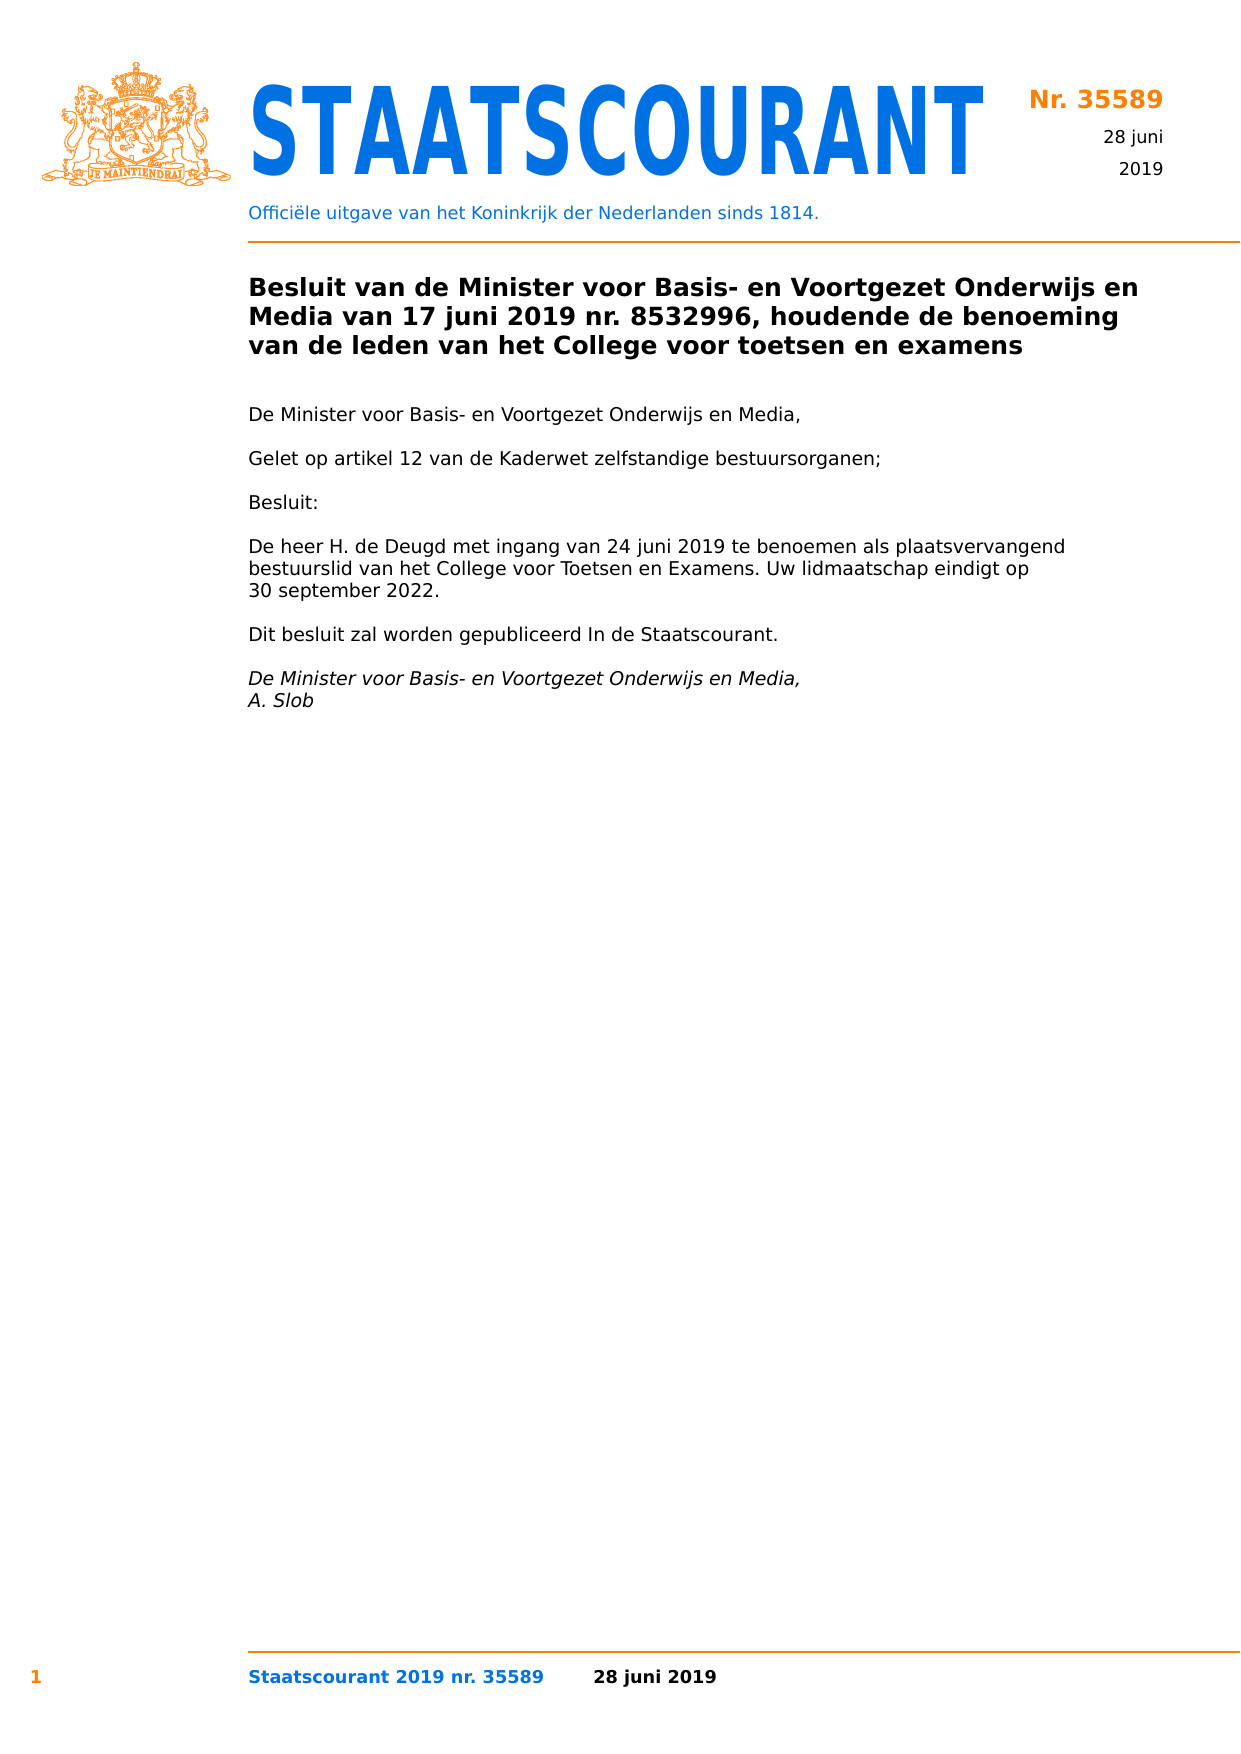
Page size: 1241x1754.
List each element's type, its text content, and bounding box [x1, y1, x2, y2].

picture [41, 62, 231, 186]
table_header Nr. 35589 [998, 62, 1240, 121]
table_cell Officiële uitgave van het Koninkrijk der Nederlanden sinds 1814. [248, 203, 1240, 241]
text Besluit: [248, 492, 1163, 514]
text De Minister voor Basis- en Voortgezet Onderwijs en Media, A. Slob [248, 667, 1163, 711]
text De Minister voor Basis- en Voortgezet Onderwijs en Media, [248, 404, 1163, 426]
table_cell 2019 [998, 153, 1240, 203]
subtitle Besluit van de Minister voor Basis- en Voortgezet Onderwijs en Media van 17 juni 2019 nr. 8532996, houdende de benoeming van de leden van het College voor toetsen en examens [248, 273, 1163, 361]
text De heer H. de Deugd met ingang van 24 juni 2019 te benoemen als plaatsvervangend bestuurslid van het College voor Toetsen en Examens. Uw lidmaatschap eindigt op 30 september 2022. [248, 536, 1163, 602]
table_header [25, 62, 248, 241]
table_header STAATSCOURANT [248, 62, 998, 203]
text Dit besluit zal worden gepubliceerd In de Staatscourant. [248, 624, 1163, 646]
text Gelet op artikel 12 van de Kaderwet zelfstandige bestuursorganen; [248, 448, 1163, 470]
table_cell 28 juni [998, 121, 1240, 153]
